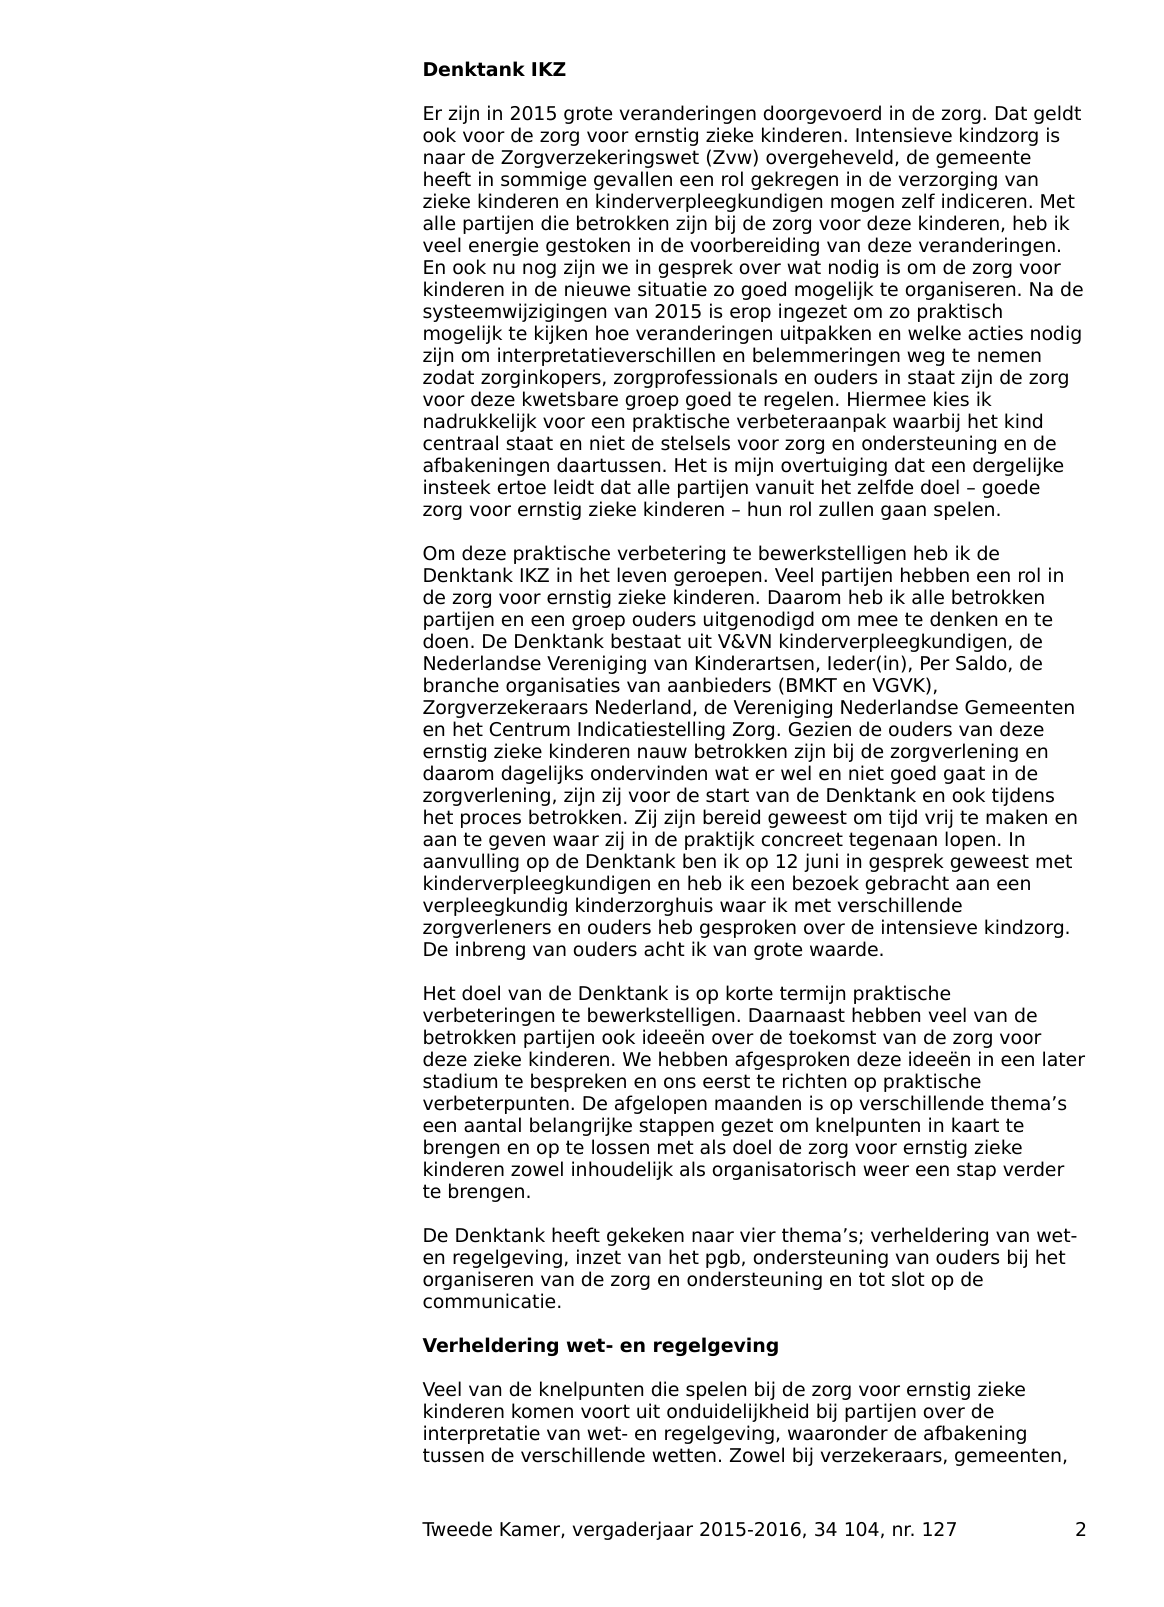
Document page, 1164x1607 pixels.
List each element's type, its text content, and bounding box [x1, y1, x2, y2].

subtitle Verheldering wet- en regelgeving [422, 1335, 1087, 1357]
subtitle Denktank IKZ [422, 59, 1087, 81]
text Om deze praktische verbetering te bewerkstelligen heb ik de Denktank IKZ in het leven geroepen. Veel partijen hebben een rol in de zorg voor ernstig zieke kinderen. Daarom heb ik alle betrokken partijen en een groep ouders uitgenodigd om mee te denken en te doen. De Denktank bestaat uit V&VN kinderverpleegkundigen, de Nederlandse Vereniging van Kinderartsen, Ieder(in), Per Saldo, de branche organisaties van aanbieders (BMKT en VGVK), Zorgverzekeraars Nederland, de Vereniging Nederlandse Gemeenten en het Centrum Indicatiestelling Zorg. Gezien de ouders van deze ernstig zieke kinderen nauw betrokken zijn bij de zorgverlening en daarom dagelijks ondervinden wat er wel en niet goed gaat in de zorgverlening, zijn zij voor de start van de Denktank en ook tijdens het proces betrokken. Zij zijn bereid geweest om tijd vrij te maken en aan te geven waar zij in de praktijk concreet tegenaan lopen. In aanvulling op de Denktank ben ik op 12 juni in gesprek geweest met kinderverpleegkundigen en heb ik een bezoek gebracht aan een verpleegkundig kinderzorghuis waar ik met verschillende zorgverleners en ouders heb gesproken over de intensieve kindzorg. De inbreng van ouders acht ik van grote waarde. [422, 543, 1087, 961]
text De Denktank heeft gekeken naar vier thema’s; verheldering van wet- en regelgeving, inzet van het pgb, ondersteuning van ouders bij het organiseren van de zorg en ondersteuning en tot slot op de communicatie. [422, 1225, 1087, 1313]
text Er zijn in 2015 grote veranderingen doorgevoerd in de zorg. Dat geldt ook voor de zorg voor ernstig zieke kinderen. Intensieve kindzorg is naar de Zorgverzekeringswet (Zvw) overgeheveld, de gemeente heeft in sommige gevallen een rol gekregen in de verzorging van zieke kinderen en kinderverpleegkundigen mogen zelf indiceren. Met alle partijen die betrokken zijn bij de zorg voor deze kinderen, heb ik veel energie gestoken in de voorbereiding van deze veranderingen. En ook nu nog zijn we in gesprek over wat nodig is om de zorg voor kinderen in de nieuwe situatie zo goed mogelijk te organiseren. Na de systeemwijzigingen van 2015 is erop ingezet om zo praktisch mogelijk te kijken hoe veranderingen uitpakken en welke acties nodig zijn om interpretatieverschillen en belemmeringen weg te nemen zodat zorginkopers, zorgprofessionals en ouders in staat zijn de zorg voor deze kwetsbare groep goed te regelen. Hiermee kies ik nadrukkelijk voor een praktische verbeteraanpak waarbij het kind centraal staat en niet de stelsels voor zorg en ondersteuning en de afbakeningen daartussen. Het is mijn overtuiging dat een dergelijke insteek ertoe leidt dat alle partijen vanuit het zelfde doel – goede zorg voor ernstig zieke kinderen – hun rol zullen gaan spelen. [422, 103, 1087, 521]
text Het doel van de Denktank is op korte termijn praktische verbeteringen te bewerkstelligen. Daarnaast hebben veel van de betrokken partijen ook ideeën over de toekomst van de zorg voor deze zieke kinderen. We hebben afgesproken deze ideeën in een later stadium te bespreken en ons eerst te richten op praktische verbeterpunten. De afgelopen maanden is op verschillende thema’s een aantal belangrijke stappen gezet om knelpunten in kaart te brengen en op te lossen met als doel de zorg voor ernstig zieke kinderen zowel inhoudelijk als organisatorisch weer een stap verder te brengen. [422, 983, 1087, 1203]
text Veel van de knelpunten die spelen bij de zorg voor ernstig zieke kinderen komen voort uit onduidelijkheid bij partijen over de interpretatie van wet- en regelgeving, waaronder de afbakening tussen de verschillende wetten. Zowel bij verzekeraars, gemeenten, [422, 1379, 1087, 1467]
